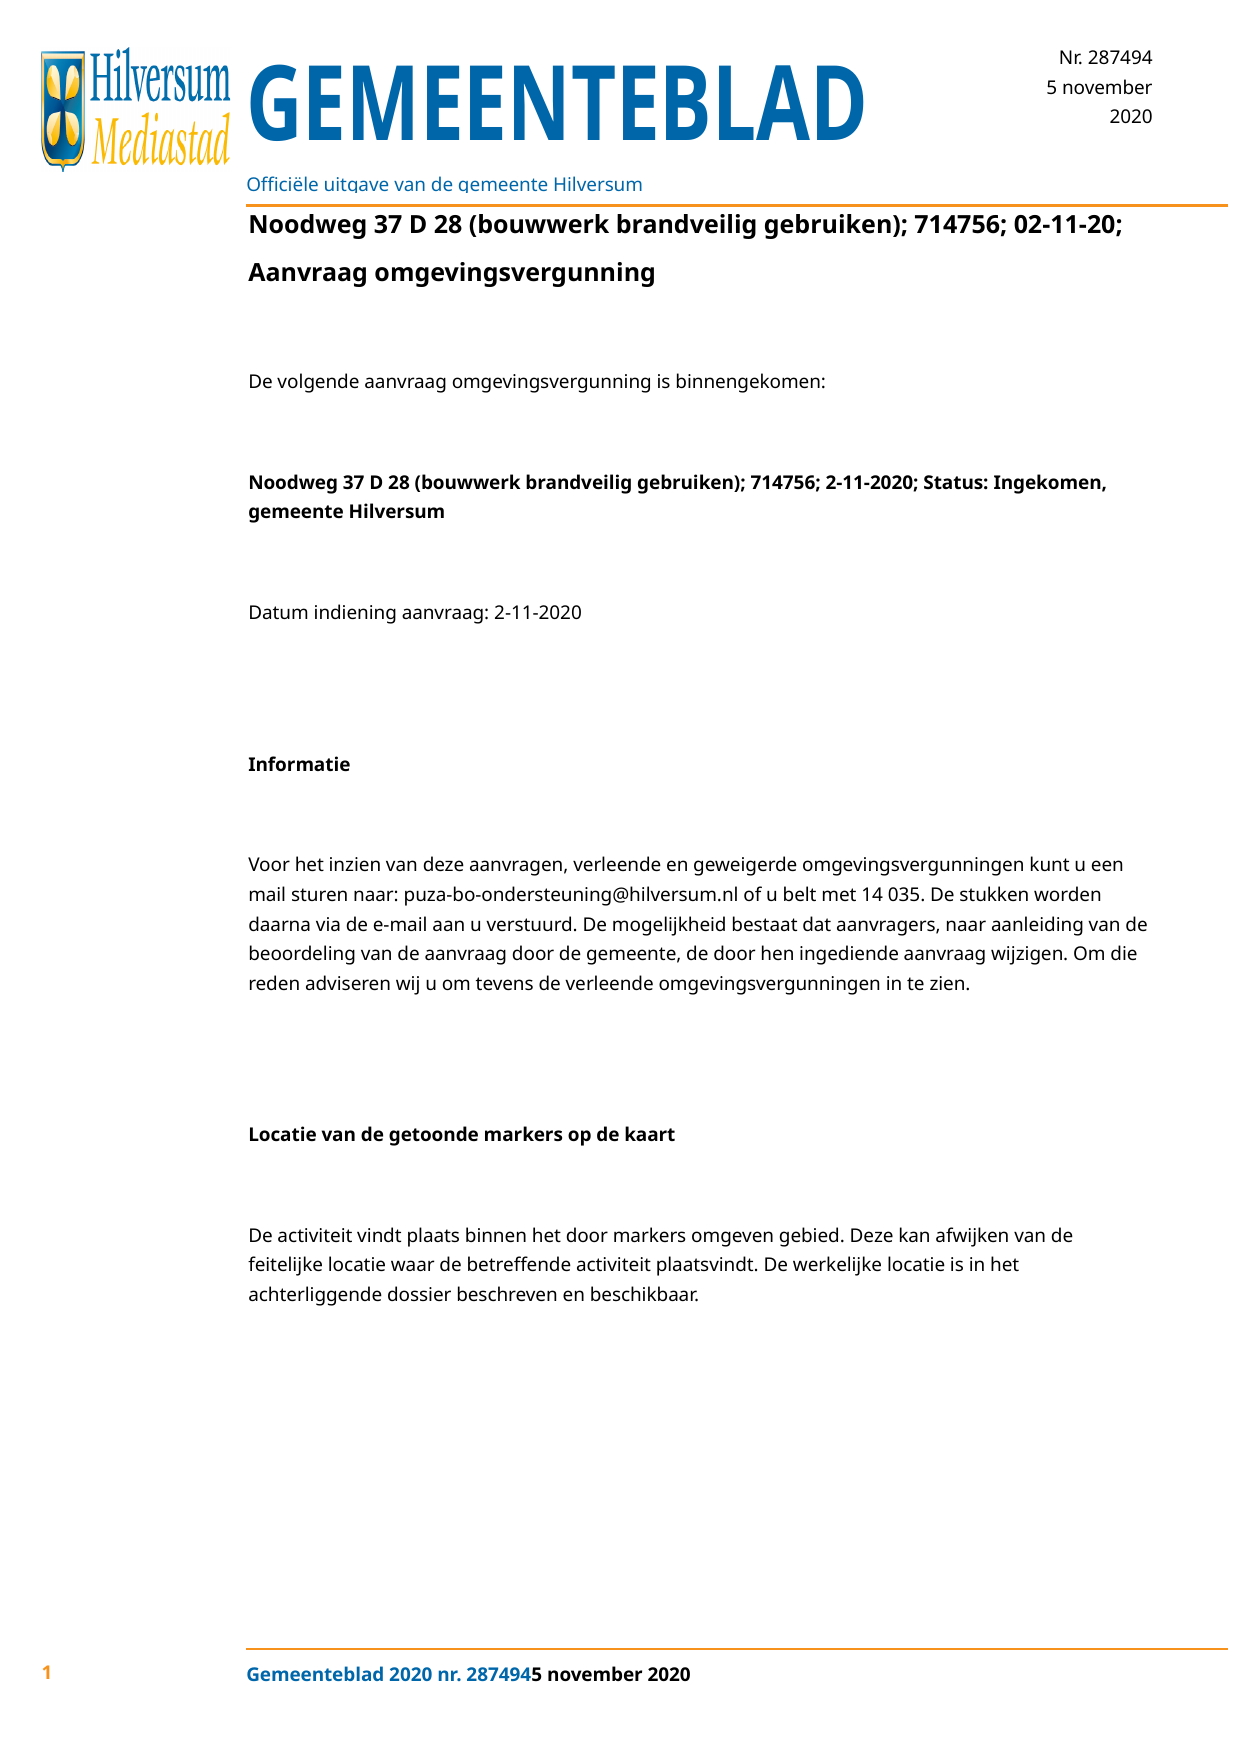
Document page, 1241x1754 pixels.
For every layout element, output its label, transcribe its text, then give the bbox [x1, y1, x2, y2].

text Voor het inzien van deze aanvragen, verleende en geweigerde omgevingsvergunningen kunt u een mail sturen naar: puza-bo-ondersteuning@hilversum.nl of u belt met 14 035. De stukken worden daarna via de e-mail aan u verstuurd. De mogelijkheid bestaat dat aanvragers, naar aanleiding van de beoordeling van de aanvraag door de gemeente, de door hen ingediende aanvraag wijzigen. Om die reden adviseren wij u om tevens de verleende omgevingsvergunningen in te zien. [248, 852, 1152, 996]
text Noodweg 37 D 28 (bouwwerk brandveilig gebruiken); 714756; 02-11-20; Aanvraag omgevingsvergunning [248, 207, 1152, 288]
text Datum indiening aanvraag: 2-11-2020 [248, 599, 1152, 625]
text Locatie van de getoonde markers op de kaart [248, 1121, 1152, 1147]
text Informatie [248, 751, 1152, 777]
text Noodweg 37 D 28 (bouwwerk brandveilig gebruiken); 714756; 2-11-2020; Status: Ingekomen, gemeente Hilversum [248, 469, 1152, 524]
text De activiteit vindt plaats binnen het door markers omgeven gebied. Deze kan afwijken van de feitelijke locatie waar de betreffende activiteit plaatsvindt. De werkelijke locatie is in het achterliggende dossier beschreven en beschikbaar. [248, 1222, 1152, 1307]
picture [41, 47, 231, 172]
text De volgende aanvraag omgevingsvergunning is binnengekomen: [248, 368, 1152, 394]
